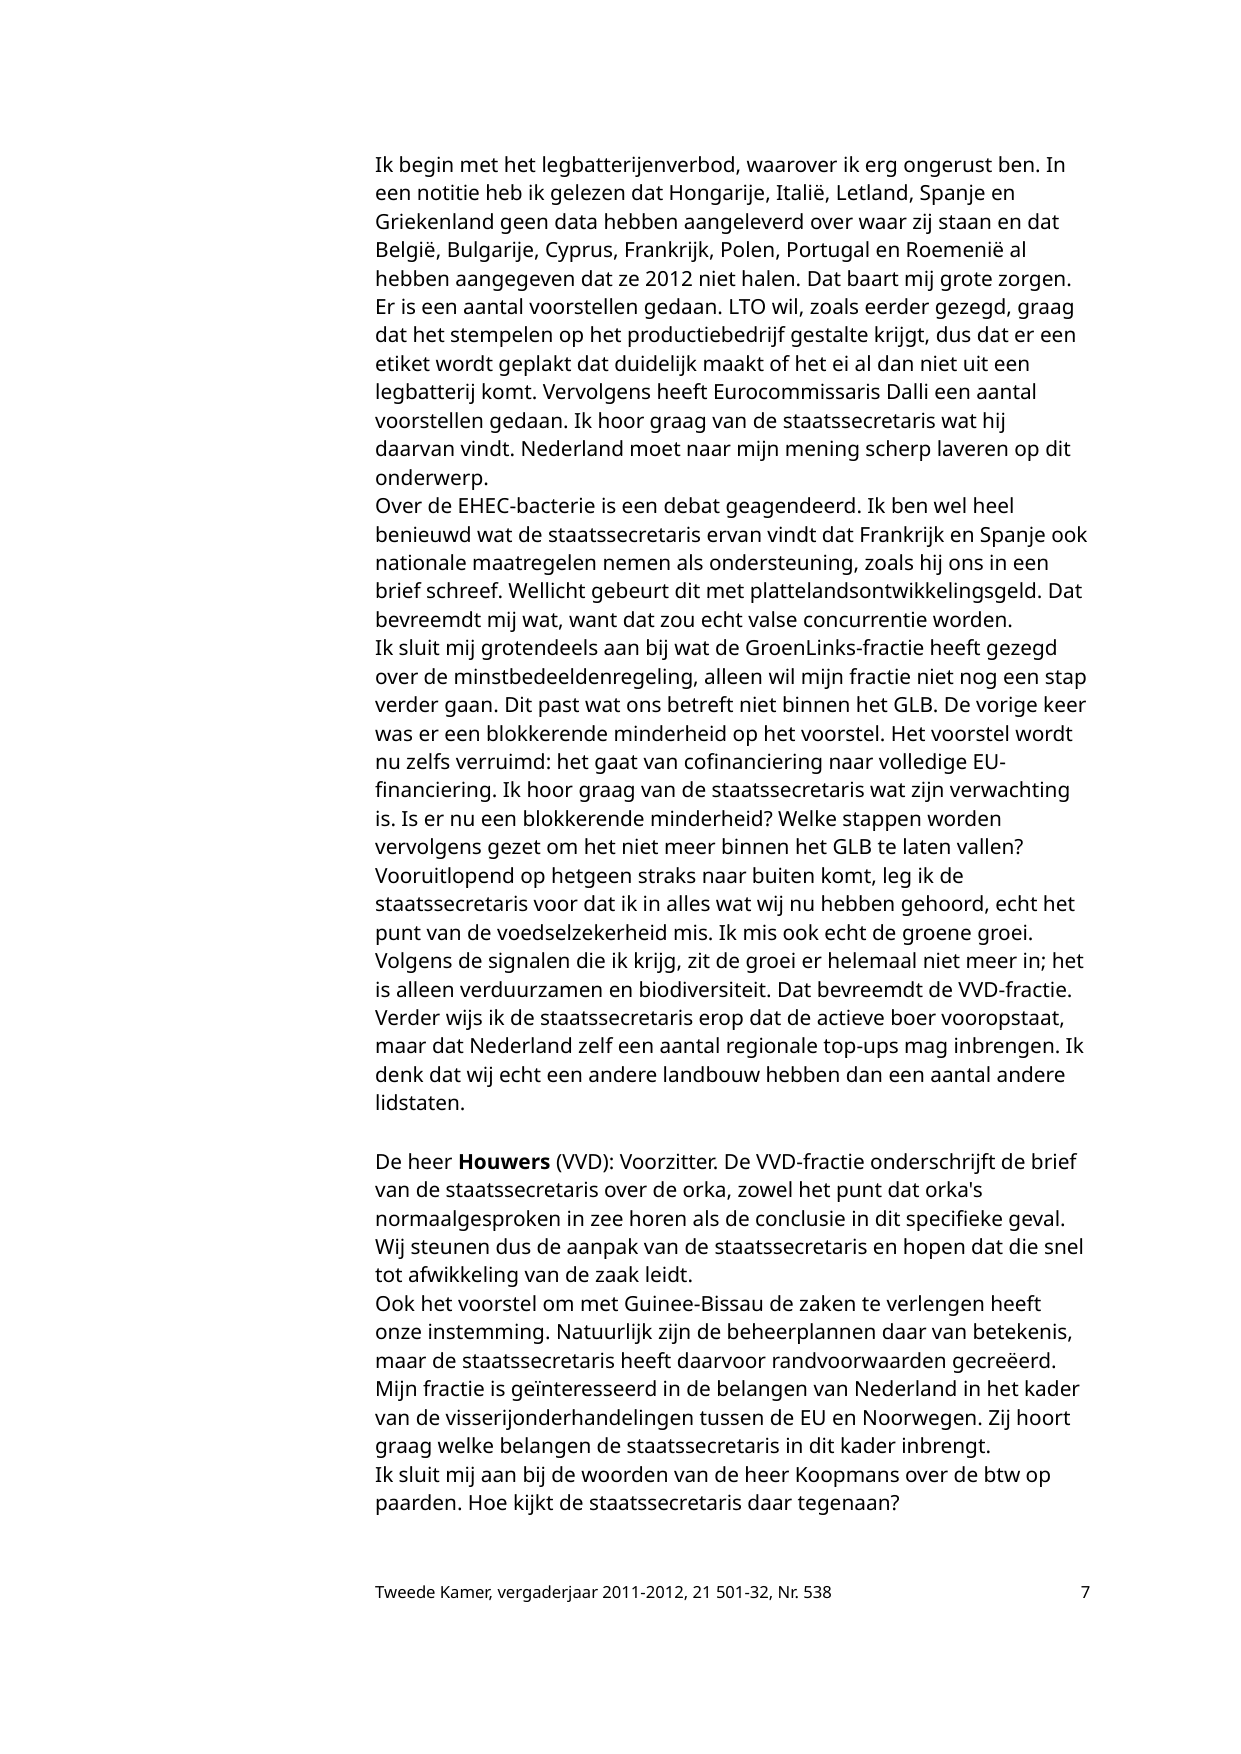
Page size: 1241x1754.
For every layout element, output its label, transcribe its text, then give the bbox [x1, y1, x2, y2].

text Vooruitlopend op hetgeen straks naar buiten komt, leg ik de staatssecretaris voor dat ik in alles wat wij nu hebben gehoord, echt het punt van de voedselzekerheid mis. Ik mis ook echt de groene groei. Volgens de signalen die ik krijg, zit de groei er helemaal niet meer in; het is alleen verduurzamen en biodiversiteit. Dat bevreemdt de VVD-fractie. Verder wijs ik de staatssecretaris erop dat de actieve boer vooropstaat, maar dat Nederland zelf een aantal regionale top-ups mag inbrengen. Ik denk dat wij echt een andere landbouw hebben dan een aantal andere lidstaten. [375, 861, 1090, 1117]
text Ik begin met het legbatterijenverbod, waarover ik erg ongerust ben. In een notitie heb ik gelezen dat Hongarije, Italië, Letland, Spanje en Griekenland geen data hebben aangeleverd over waar zij staan en dat België, Bulgarije, Cyprus, Frankrijk, Polen, Portugal en Roemenië al hebben aangegeven dat ze 2012 niet halen. Dat baart mij grote zorgen. [375, 150, 1090, 292]
text Over de EHEC-bacterie is een debat geagendeerd. Ik ben wel heel benieuwd wat de staatssecretaris ervan vindt dat Frankrijk en Spanje ook nationale maatregelen nemen als ondersteuning, zoals hij ons in een brief schreef. Wellicht gebeurt dit met plattelandsontwikkelingsgeld. Dat bevreemdt mij wat, want dat zou echt valse concurrentie worden. [375, 491, 1090, 633]
text Ik sluit mij aan bij de woorden van de heer Koopmans over de btw op paarden. Hoe kijkt de staatssecretaris daar tegenaan? [375, 1460, 1090, 1517]
text Mijn fractie is geïnteresseerd in de belangen van Nederland in het kader van de visserijonderhandelingen tussen de EU en Noorwegen. Zij hoort graag welke belangen de staatssecretaris in dit kader inbrengt. [375, 1374, 1090, 1460]
text De heer Houwers (VVD): Voorzitter. De VVD-fractie onderschrijft de brief van de staatssecretaris over de orka, zowel het punt dat orka's normaalgesproken in zee horen als de conclusie in dit specifieke geval. Wij steunen dus de aanpak van de staatssecretaris en hopen dat die snel tot afwikkeling van de zaak leidt. [375, 1147, 1090, 1289]
text Ook het voorstel om met Guinee-Bissau de zaken te verlengen heeft onze instemming. Natuurlijk zijn de beheerplannen daar van betekenis, maar de staatssecretaris heeft daarvoor randvoorwaarden gecreëerd. [375, 1289, 1090, 1374]
text Ik sluit mij grotendeels aan bij wat de GroenLinks-fractie heeft gezegd over de minstbedeeldenregeling, alleen wil mijn fractie niet nog een stap verder gaan. Dit past wat ons betreft niet binnen het GLB. De vorige keer was er een blokkerende minderheid op het voorstel. Het voorstel wordt nu zelfs verruimd: het gaat van cofinanciering naar volledige EU-financiering. Ik hoor graag van de staatssecretaris wat zijn verwachting is. Is er nu een blokkerende minderheid? Welke stappen worden vervolgens gezet om het niet meer binnen het GLB te laten vallen? [375, 633, 1090, 861]
text Er is een aantal voorstellen gedaan. LTO wil, zoals eerder gezegd, graag dat het stempelen op het productiebedrijf gestalte krijgt, dus dat er een etiket wordt geplakt dat duidelijk maakt of het ei al dan niet uit een legbatterij komt. Vervolgens heeft Eurocommissaris Dalli een aantal voorstellen gedaan. Ik hoor graag van de staatssecretaris wat hij daarvan vindt. Nederland moet naar mijn mening scherp laveren op dit onderwerp. [375, 292, 1090, 491]
